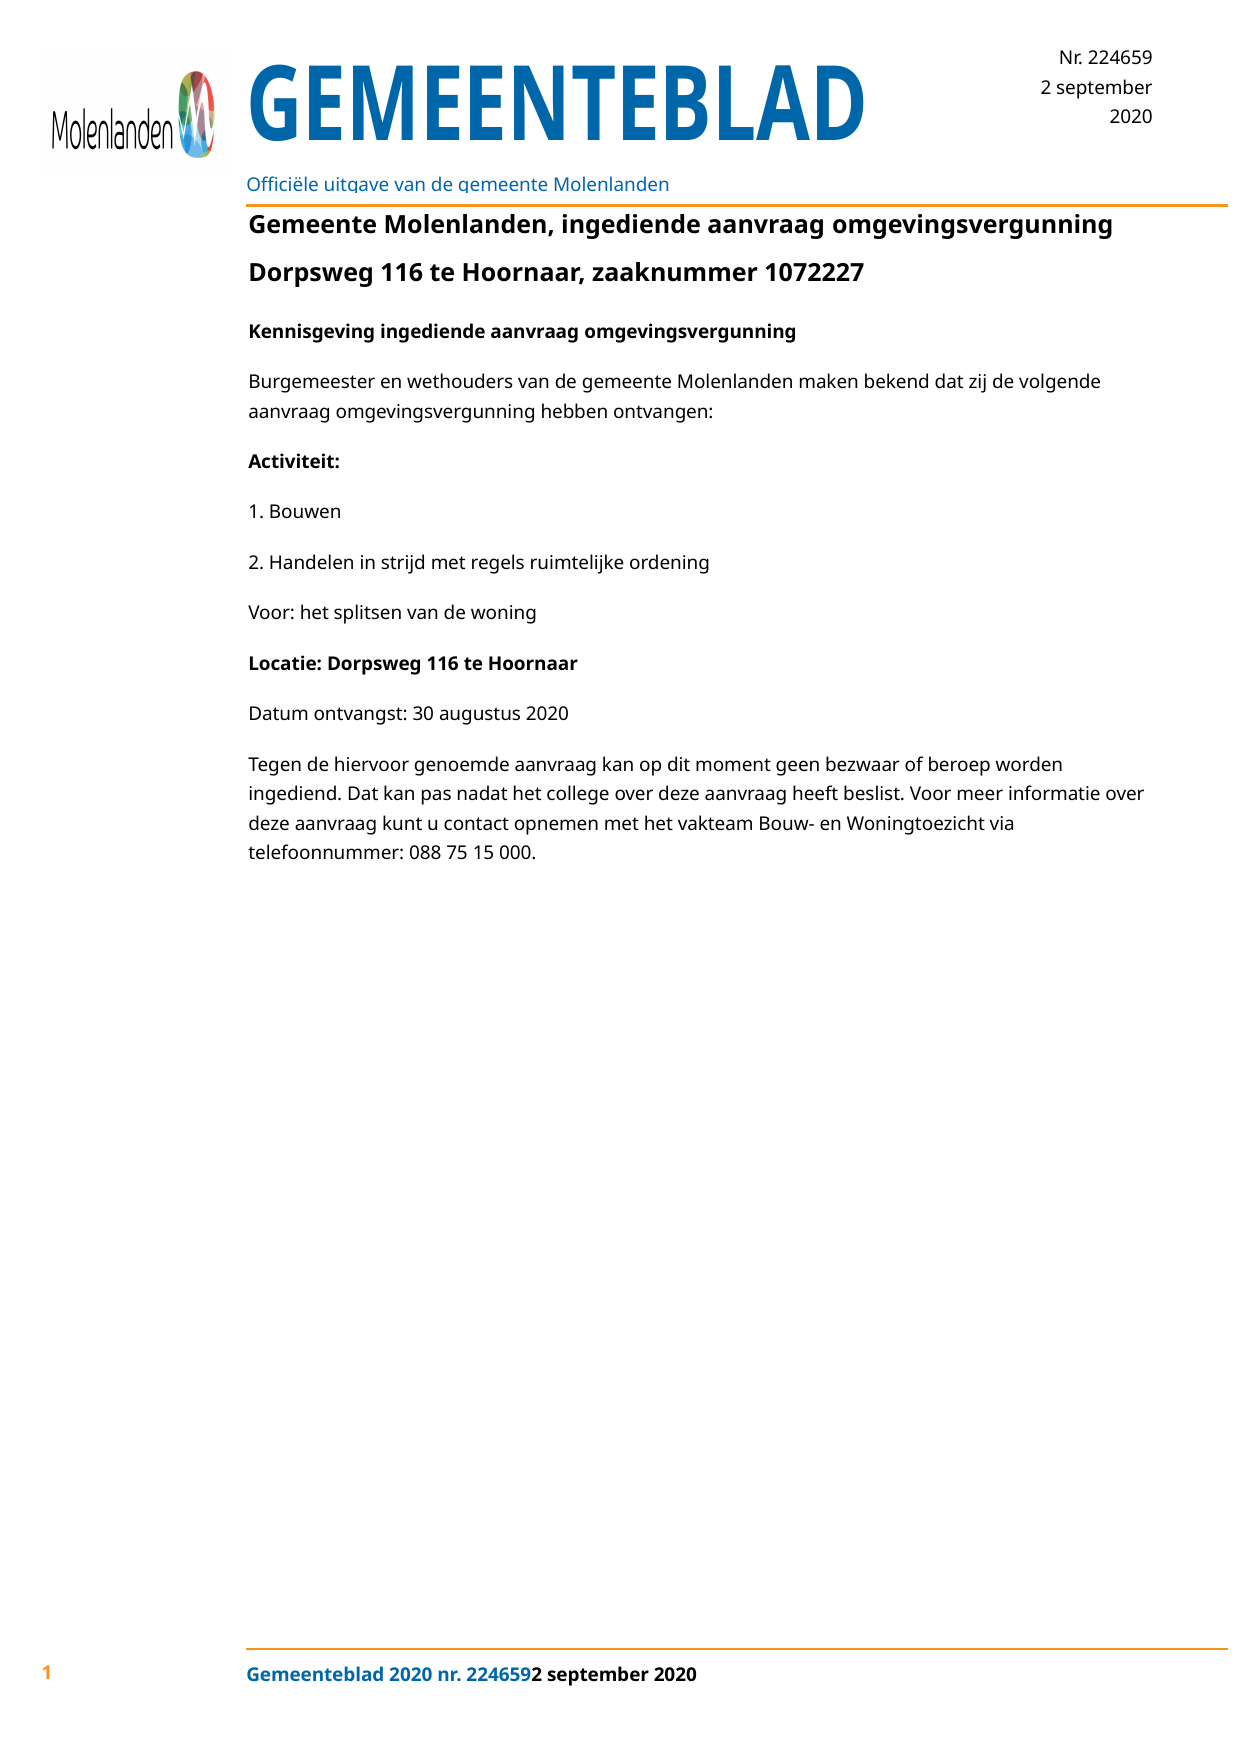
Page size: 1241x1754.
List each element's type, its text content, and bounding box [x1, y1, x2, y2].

picture [41, 47, 231, 172]
text Datum ontvangst: 30 augustus 2020 [248, 700, 1152, 726]
text 1. Bouwen [248, 499, 1152, 524]
text Gemeente Molenlanden, ingediende aanvraag omgevingsvergunning Dorpsweg 116 te Hoornaar, zaaknummer 1072227 [248, 207, 1152, 288]
text Voor: het splitsen van de woning [248, 599, 1152, 625]
text Activiteit: [248, 448, 1152, 474]
text Kennisgeving ingediende aanvraag omgevingsvergunning [248, 318, 1152, 344]
text Burgemeester en wethouders van de gemeente Molenlanden maken bekend dat zij de volgende aanvraag omgevingsvergunning hebben ontvangen: [248, 368, 1152, 424]
text 2. Handelen in strijd met regels ruimtelijke ordening [248, 549, 1152, 575]
text Locatie: Dorpsweg 116 te Hoornaar [248, 650, 1152, 676]
text Tegen de hiervoor genoemde aanvraag kan op dit moment geen bezwaar of beroep worden ingediend. Dat kan pas nadat het college over deze aanvraag heeft beslist. Voor meer informatie over deze aanvraag kunt u contact opnemen met het vakteam Bouw- en Woningtoezicht via telefoonnummer: 088 75 15 000. [248, 751, 1152, 865]
